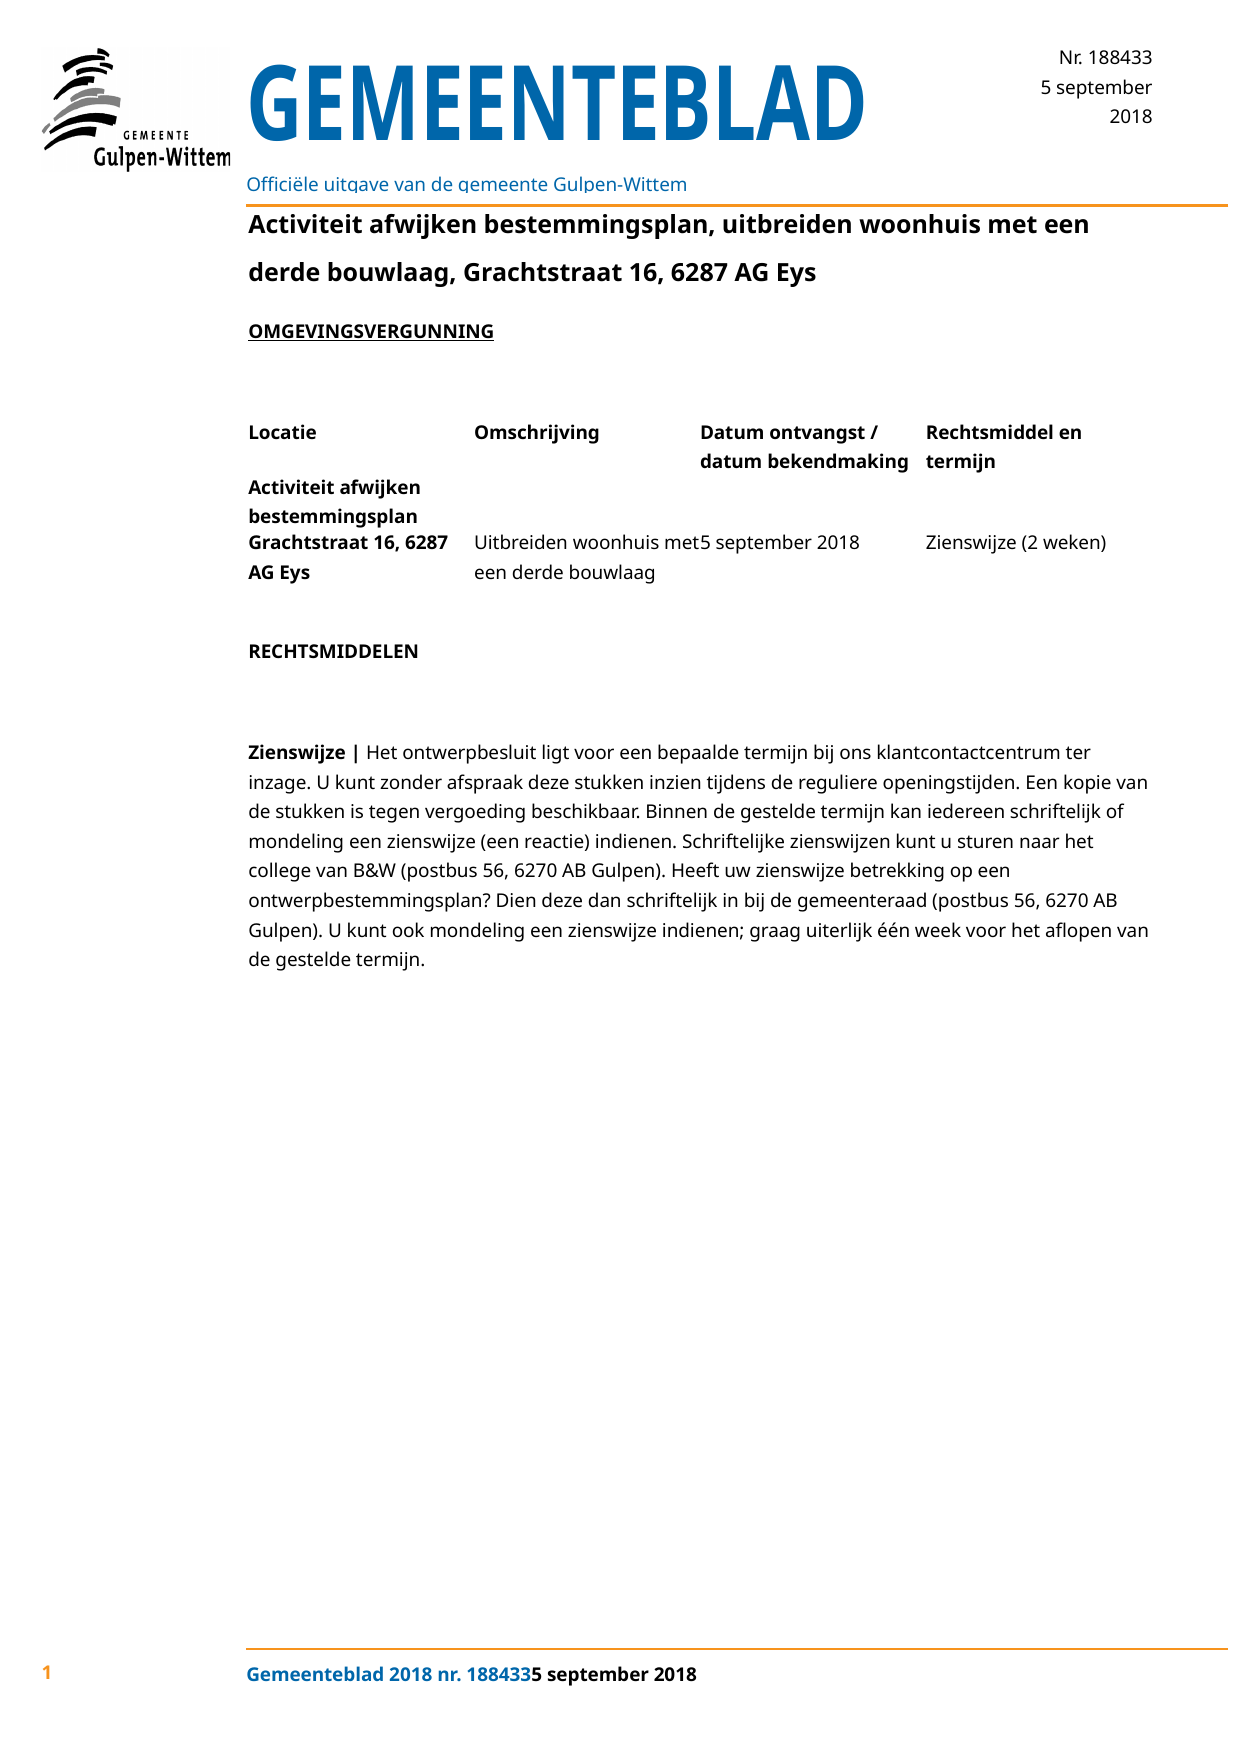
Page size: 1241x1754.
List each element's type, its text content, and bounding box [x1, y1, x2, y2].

table_header Rechtsmiddel en termijn [926, 419, 1152, 474]
table_cell Grachtstraat 16, 6287 AG Eys [248, 530, 474, 585]
table_cell [474, 474, 700, 529]
table_cell [926, 474, 1152, 529]
table_cell Uitbreiden woonhuis met een derde bouwlaag [474, 530, 700, 585]
text Activiteit afwijken bestemmingsplan, uitbreiden woonhuis met een derde bouwlaag, Grachtstraat 16, 6287 AG Eys [248, 207, 1152, 288]
text RECHTSMIDDELEN [248, 638, 1152, 664]
picture [41, 47, 231, 172]
table_cell Zienswijze (2 weken) [926, 530, 1152, 585]
text OMGEVINGSVERGUNNING [248, 318, 1152, 344]
text Zienswijze | Het ontwerpbesluit ligt voor een bepaalde termijn bij ons klantcontactcentrum ter inzage. U kunt zonder afspraak deze stukken inzien tijdens de reguliere openingstijden. Een kopie van de stukken is tegen vergoeding beschikbaar. Binnen de gestelde termijn kan iedereen schriftelijk of mondeling een zienswijze (een reactie) indienen. Schriftelijke zienswijzen kunt u sturen naar het college van B&W (postbus 56, 6270 AB Gulpen). Heeft uw zienswijze betrekking op een ontwerpbestemmingsplan? Dien deze dan schriftelijk in bij de gemeenteraad (postbus 56, 6270 AB Gulpen). U kunt ook mondeling een zienswijze indienen; graag uiterlijk één week voor het aflopen van de gestelde termijn. [248, 739, 1152, 972]
table_cell Activiteit afwijken bestemmingsplan [248, 474, 474, 529]
table_cell [700, 474, 926, 529]
table_header Omschrijving [474, 419, 700, 474]
table_cell 5 september 2018 [700, 530, 926, 585]
table_header Datum ontvangst / datum bekendmaking [700, 419, 926, 474]
table_header Locatie [248, 419, 474, 474]
